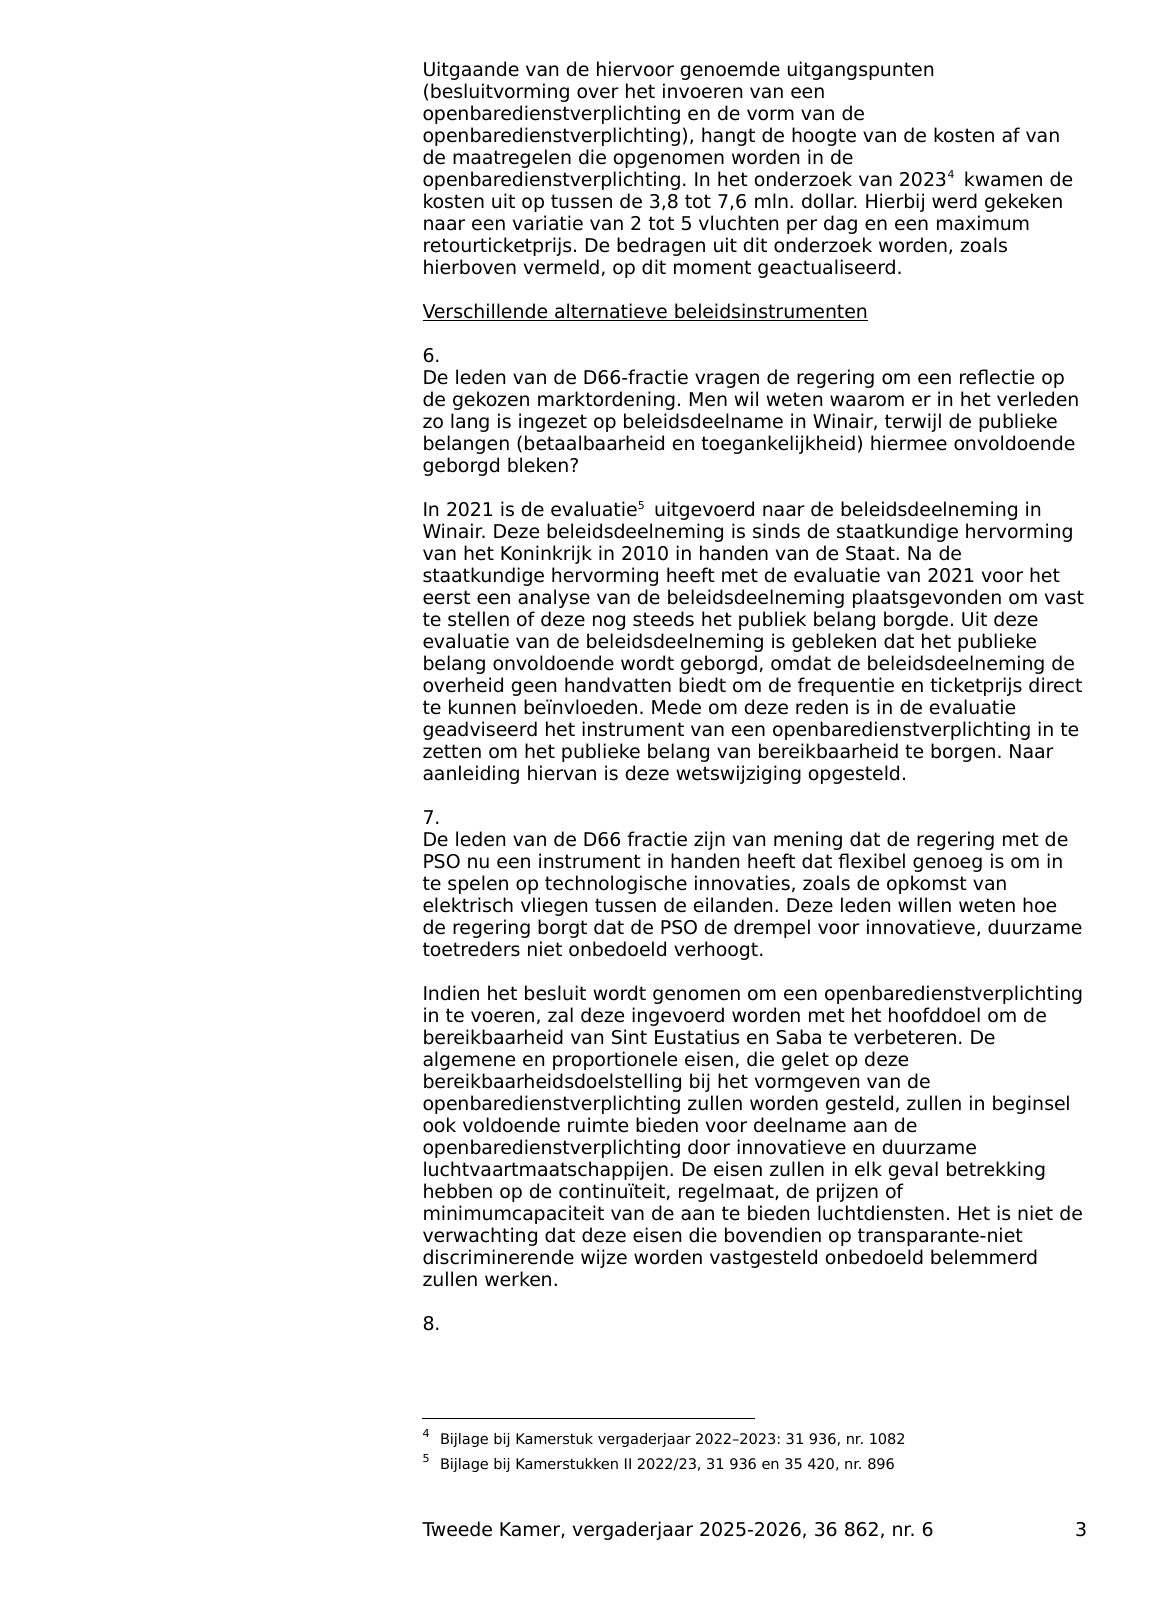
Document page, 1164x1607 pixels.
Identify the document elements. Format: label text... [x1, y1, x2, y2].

text In 2021 is de evaluatie uitgevoerd naar de beleidsdeelneming in Winair. Deze beleidsdeelneming is sinds de staatkundige hervorming van het Koninkrijk in 2010 in handen van de Staat. Na de staatkundige hervorming heeft met de evaluatie van 2021 voor het eerst een analyse van de beleidsdeelneming plaatsgevonden om vast te stellen of deze nog steeds het publiek belang borgde. Uit deze evaluatie van de beleidsdeelneming is gebleken dat het publieke belang onvoldoende wordt geborgd, omdat de beleidsdeelneming de overheid geen handvatten biedt om de frequentie en ticketprijs direct te kunnen beïnvloeden. Mede om deze reden is in de evaluatie geadviseerd het instrument van een openbaredienstverplichting in te zetten om het publieke belang van bereikbaarheid te borgen. Naar aanleiding hiervan is deze wetswijziging opgesteld. [422, 499, 1087, 785]
text Bijlage bij Kamerstukken II 2022/23, 31 936 en 35 420, nr. 896 [422, 1452, 1087, 1474]
text 7. [422, 807, 1087, 829]
text 8. [422, 1313, 1087, 1335]
subtitle Verschillende alternatieve beleidsinstrumenten [422, 301, 1087, 323]
text 6. [422, 345, 1087, 367]
text De leden van de D66-fractie vragen de regering om een reflectie op de gekozen marktordening. Men wil weten waarom er in het verleden zo lang is ingezet op beleidsdeelname in Winair, terwijl de publieke belangen (betaalbaarheid en toegankelijkheid) hiermee onvoldoende geborgd bleken? [422, 367, 1087, 477]
text Bijlage bij Kamerstuk vergaderjaar 2022–2023: 31 936, nr. 1082 [422, 1427, 1087, 1449]
text Indien het besluit wordt genomen om een openbaredienstverplichting in te voeren, zal deze ingevoerd worden met het hoofddoel om de bereikbaarheid van Sint Eustatius en Saba te verbeteren. De algemene en proportionele eisen, die gelet op deze bereikbaarheidsdoelstelling bij het vormgeven van de openbaredienstverplichting zullen worden gesteld, zullen in beginsel ook voldoende ruimte bieden voor deelname aan de openbaredienstverplichting door innovatieve en duurzame luchtvaartmaatschappijen. De eisen zullen in elk geval betrekking hebben op de continuïteit, regelmaat, de prijzen of minimumcapaciteit van de aan te bieden luchtdiensten. Het is niet de verwachting dat deze eisen die bovendien op transparante-niet discriminerende wijze worden vastgesteld onbedoeld belemmerd zullen werken. [422, 983, 1087, 1291]
text Uitgaande van de hiervoor genoemde uitgangspunten (besluitvorming over het invoeren van een openbaredienstverplichting en de vorm van de openbaredienstverplichting), hangt de hoogte van de kosten af van de maatregelen die opgenomen worden in de openbaredienstverplichting. In het onderzoek van 2023 kwamen de kosten uit op tussen de 3,8 tot 7,6 mln. dollar. Hierbij werd gekeken naar een variatie van 2 tot 5 vluchten per dag en een maximum retourticketprijs. De bedragen uit dit onderzoek worden, zoals hierboven vermeld, op dit moment geactualiseerd. [422, 59, 1087, 279]
text De leden van de D66 fractie zijn van mening dat de regering met de PSO nu een instrument in handen heeft dat flexibel genoeg is om in te spelen op technologische innovaties, zoals de opkomst van elektrisch vliegen tussen de eilanden. Deze leden willen weten hoe de regering borgt dat de PSO de drempel voor innovatieve, duurzame toetreders niet onbedoeld verhoogt. [422, 829, 1087, 961]
